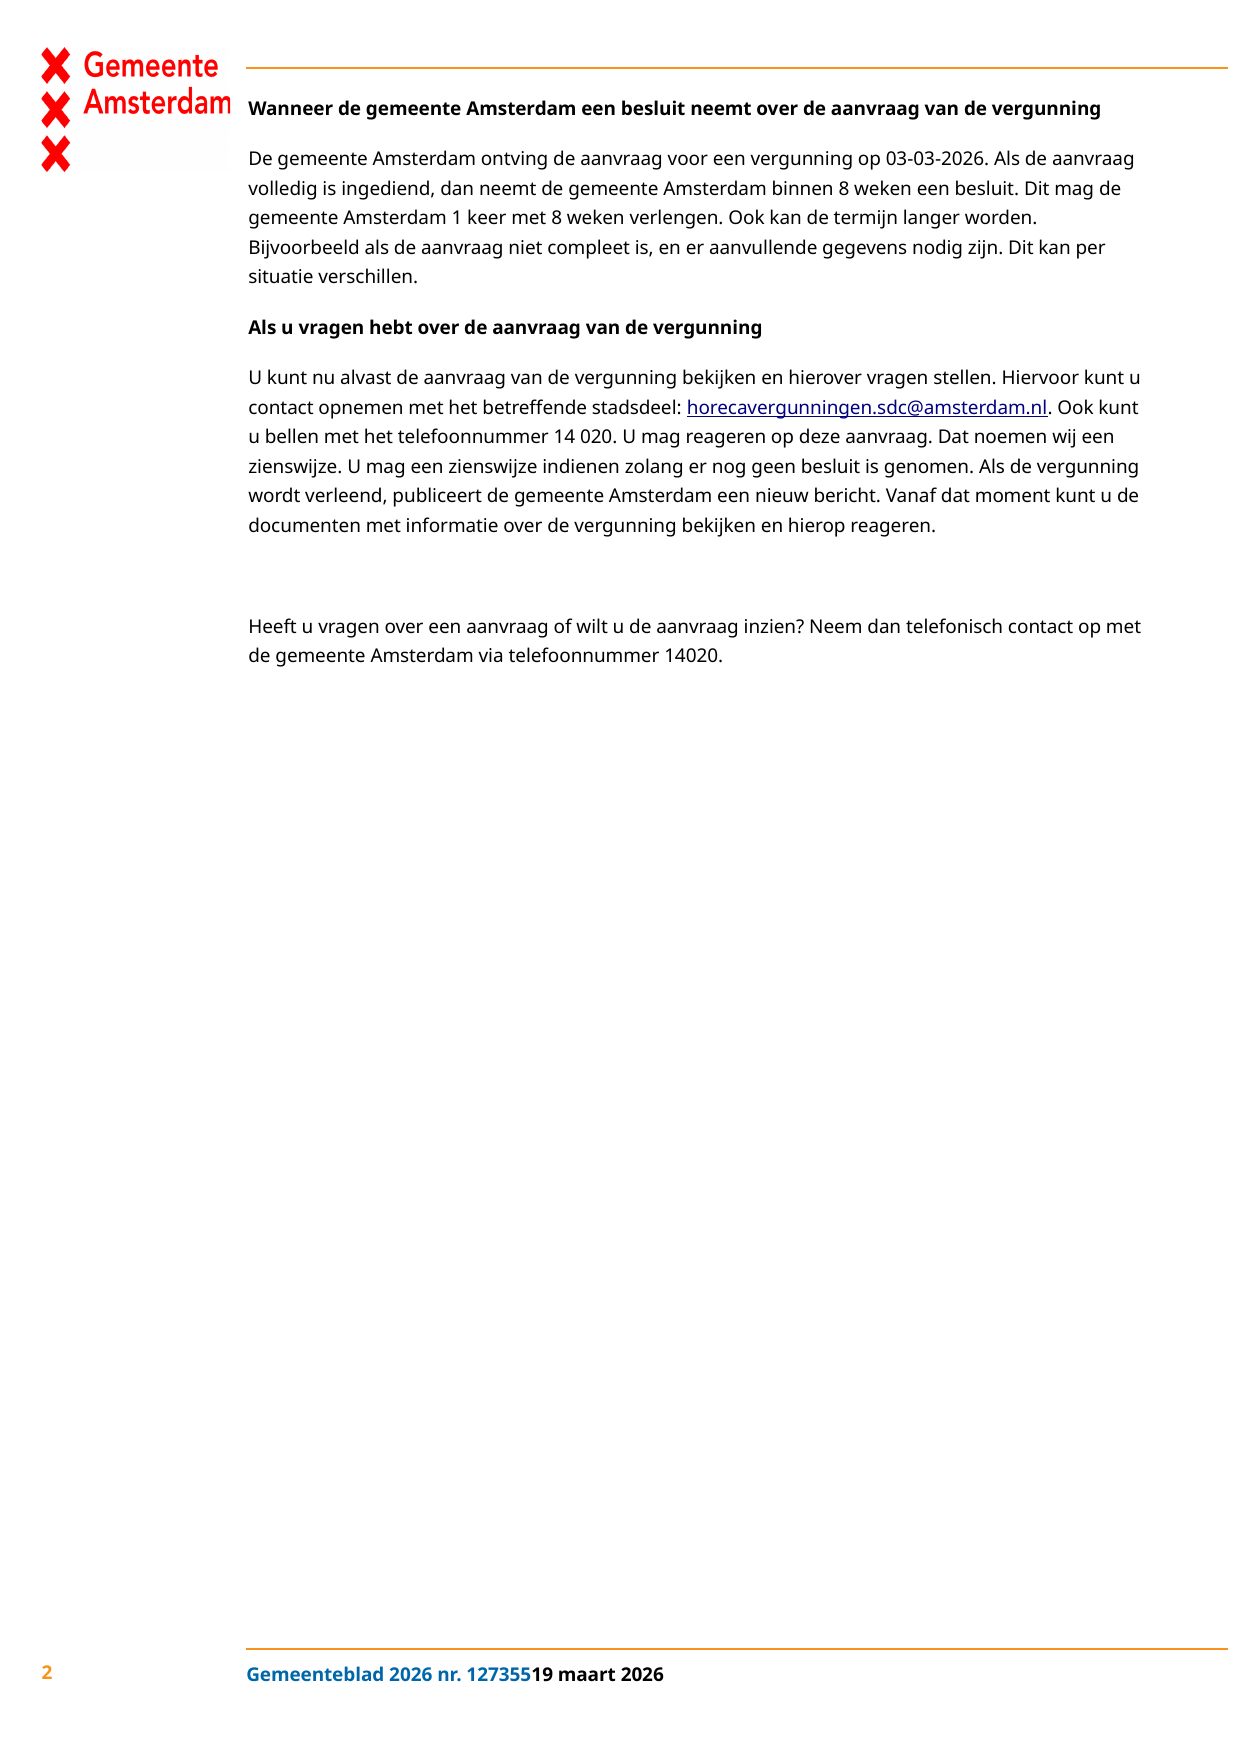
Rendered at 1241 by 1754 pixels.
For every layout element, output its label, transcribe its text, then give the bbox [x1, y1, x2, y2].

text Heeft u vragen over een aanvraag of wilt u de aanvraag inzien? Neem dan telefonisch contact op met de gemeente Amsterdam via telefoonnummer 14020. [248, 613, 1152, 668]
text U kunt nu alvast de aanvraag van de vergunning bekijken en hierover vragen stellen. Hiervoor kunt u contact opnemen met het betreffende stadsdeel: horecavergunningen.sdc@amsterdam.nl. Ook kunt u bellen met het telefoonnummer 14 020. U mag reageren op deze aanvraag. Dat noemen wij een zienswijze. U mag een zienswijze indienen zolang er nog geen besluit is genomen. Als de vergunning wordt verleend, publiceert de gemeente Amsterdam een nieuw bericht. Vanaf dat moment kunt u de documenten met informatie over de vergunning bekijken en hierop reageren. [248, 364, 1152, 538]
picture [41, 47, 231, 172]
text Als u vragen hebt over de aanvraag van de vergunning [248, 314, 1152, 340]
text De gemeente Amsterdam ontving de aanvraag voor een vergunning op 03-03-2026. Als de aanvraag volledig is ingediend, dan neemt de gemeente Amsterdam binnen 8 weken een besluit. Dit mag de gemeente Amsterdam 1 keer met 8 weken verlengen. Ook kan de termijn langer worden. Bijvoorbeeld als de aanvraag niet compleet is, en er aanvullende gegevens nodig zijn. Dit kan per situatie verschillen. [248, 145, 1152, 289]
text Wanneer de gemeente Amsterdam een besluit neemt over de aanvraag van de vergunning [248, 95, 1152, 121]
